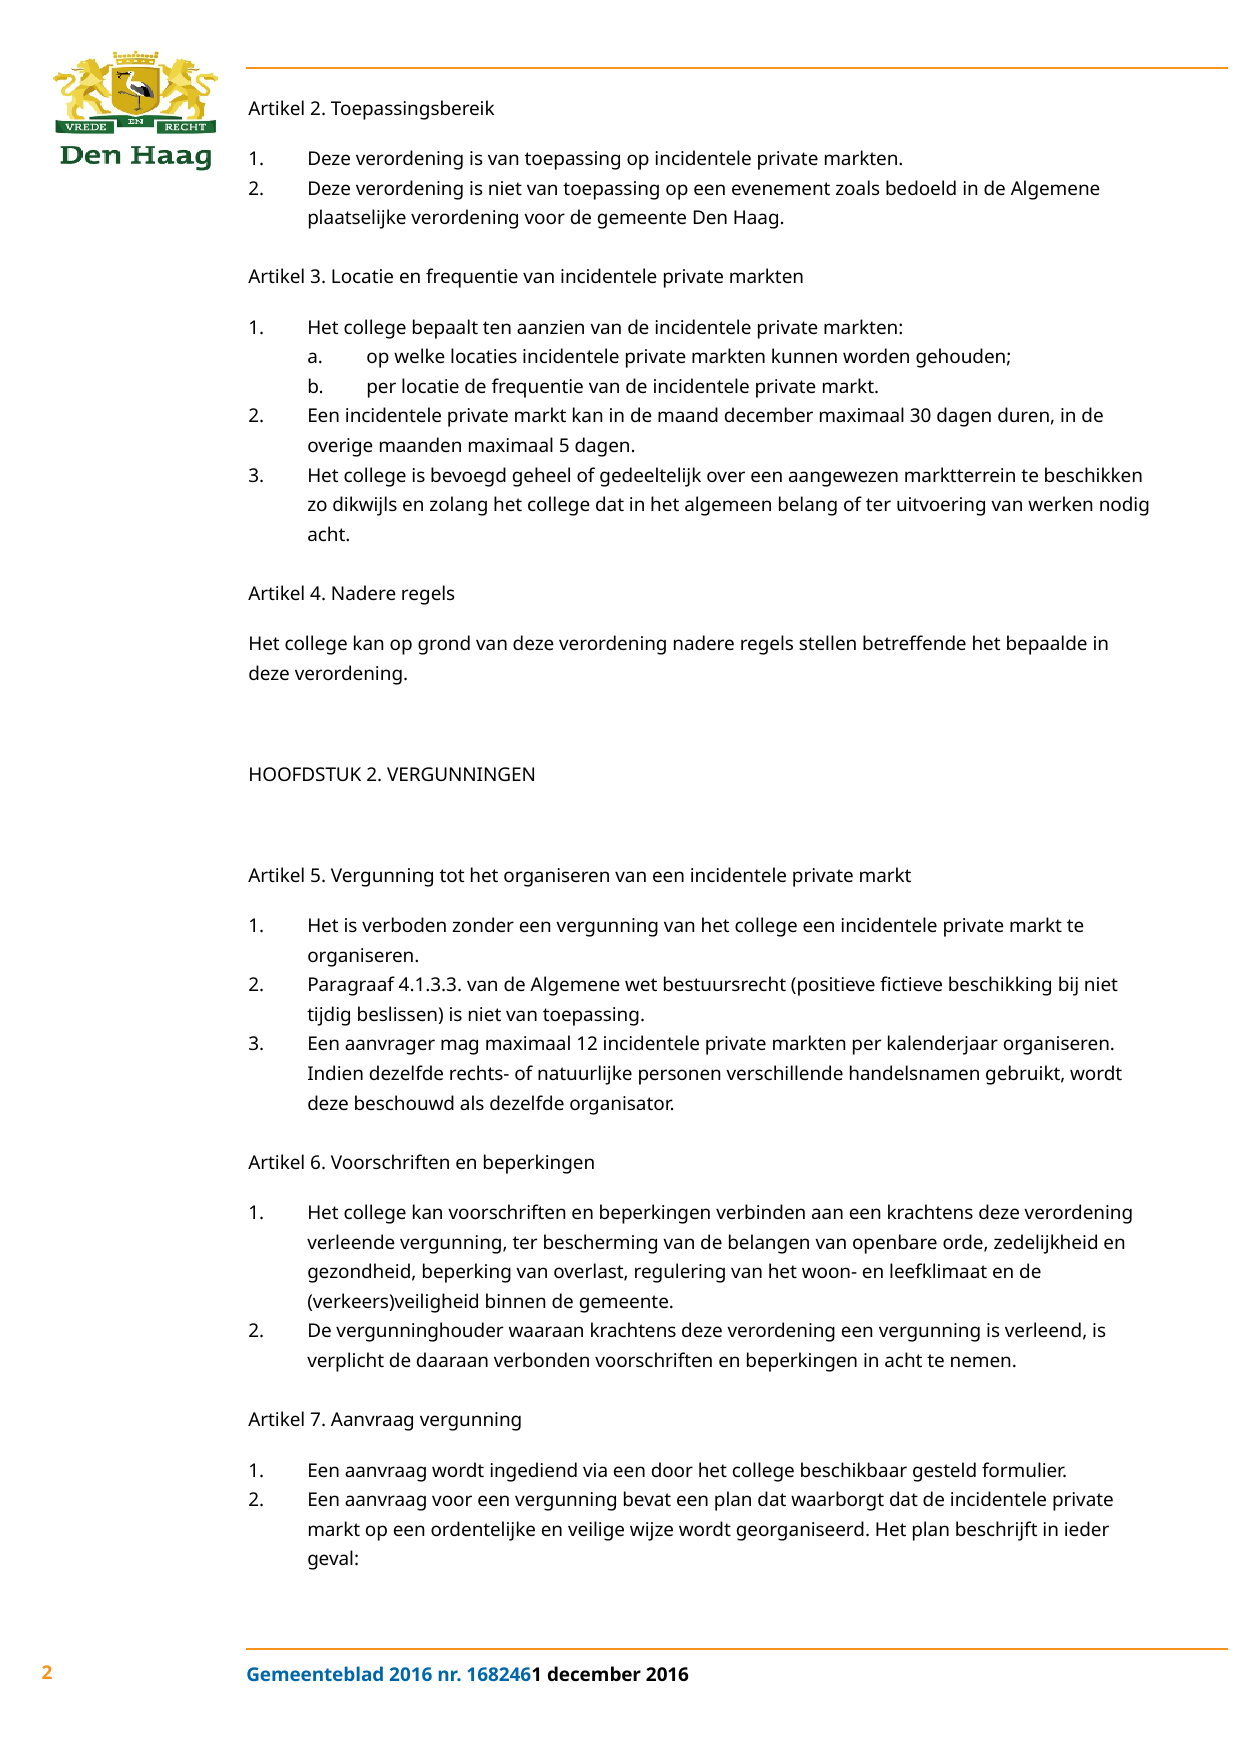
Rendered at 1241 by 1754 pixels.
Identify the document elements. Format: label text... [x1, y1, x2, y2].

list Een aanvraag wordt ingediend via een door het college beschikbaar gesteld formulier. [248, 1457, 1152, 1483]
list Een incidentele private markt kan in de maand december maximaal 30 dagen duren, in de overige maanden maximaal 5 dagen. [248, 403, 1152, 458]
list Het is verboden zonder een vergunning van het college een incidentele private markt te organiseren. [248, 912, 1152, 968]
list Een aanvrager mag maximaal 12 incidentele private markten per kalenderjaar organiseren. Indien dezelfde rechts- of natuurlijke personen verschillende handelsnamen gebruikt, wordt deze beschouwd als dezelfde organisator. [248, 1031, 1152, 1116]
list Een aanvraag voor een vergunning bevat een plan dat waarborgt dat de incidentele private markt op een ordentelijke en veilige wijze wordt georganiseerd. Het plan beschrijft in ieder geval: [248, 1486, 1152, 1571]
text Artikel 5. Vergunning tot het organiseren van een incidentele private markt [248, 862, 1152, 888]
list Het college bepaalt ten aanzien van de incidentele private markten: [248, 314, 1152, 340]
text Artikel 3. Locatie en frequentie van incidentele private markten [248, 263, 1152, 289]
list Het college is bevoegd geheel of gedeeltelijk over een aangewezen marktterrein te beschikken zo dikwijls en zolang het college dat in het algemeen belang of ter uitvoering van werken nodig acht. [248, 462, 1152, 547]
text Artikel 4. Nadere regels [248, 580, 1152, 606]
text Artikel 6. Voorschriften en beperkingen [248, 1149, 1152, 1175]
list Deze verordening is van toepassing op incidentele private markten. [248, 145, 1152, 171]
text Artikel 7. Aanvraag vergunning [248, 1406, 1152, 1432]
list Paragraaf 4.1.3.3. van de Algemene wet bestuursrecht (positieve fictieve beschikking bij niet tijdig beslissen) is niet van toepassing. [248, 971, 1152, 1027]
text Artikel 2. Toepassingsbereik [248, 95, 1152, 121]
list Deze verordening is niet van toepassing op een evenement zoals bedoeld in de Algemene plaatselijke verordening voor de gemeente Den Haag. [248, 175, 1152, 230]
list Het college kan voorschriften en beperkingen verbinden aan een krachtens deze verordening verleende vergunning, ter bescherming van de belangen van openbare orde, zedelijkheid en gezondheid, beperking van overlast, regulering van het woon- en leefklimaat en de (verkeers)veiligheid binnen de gemeente. [248, 1199, 1152, 1314]
list De vergunninghouder waaraan krachtens deze verordening een vergunning is verleend, is verplicht de daaraan verbonden voorschriften en beperkingen in acht te nemen. [248, 1318, 1152, 1373]
text HOOFDSTUK 2. VERGUNNINGEN [248, 761, 1152, 787]
picture [41, 47, 231, 172]
list op welke locaties incidentele private markten kunnen worden gehouden; [307, 343, 1152, 369]
list per locatie de frequentie van de incidentele private markt. [307, 373, 1152, 399]
text Het college kan op grond van deze verordening nadere regels stellen betreffende het bepaalde in deze verordening. [248, 631, 1152, 686]
